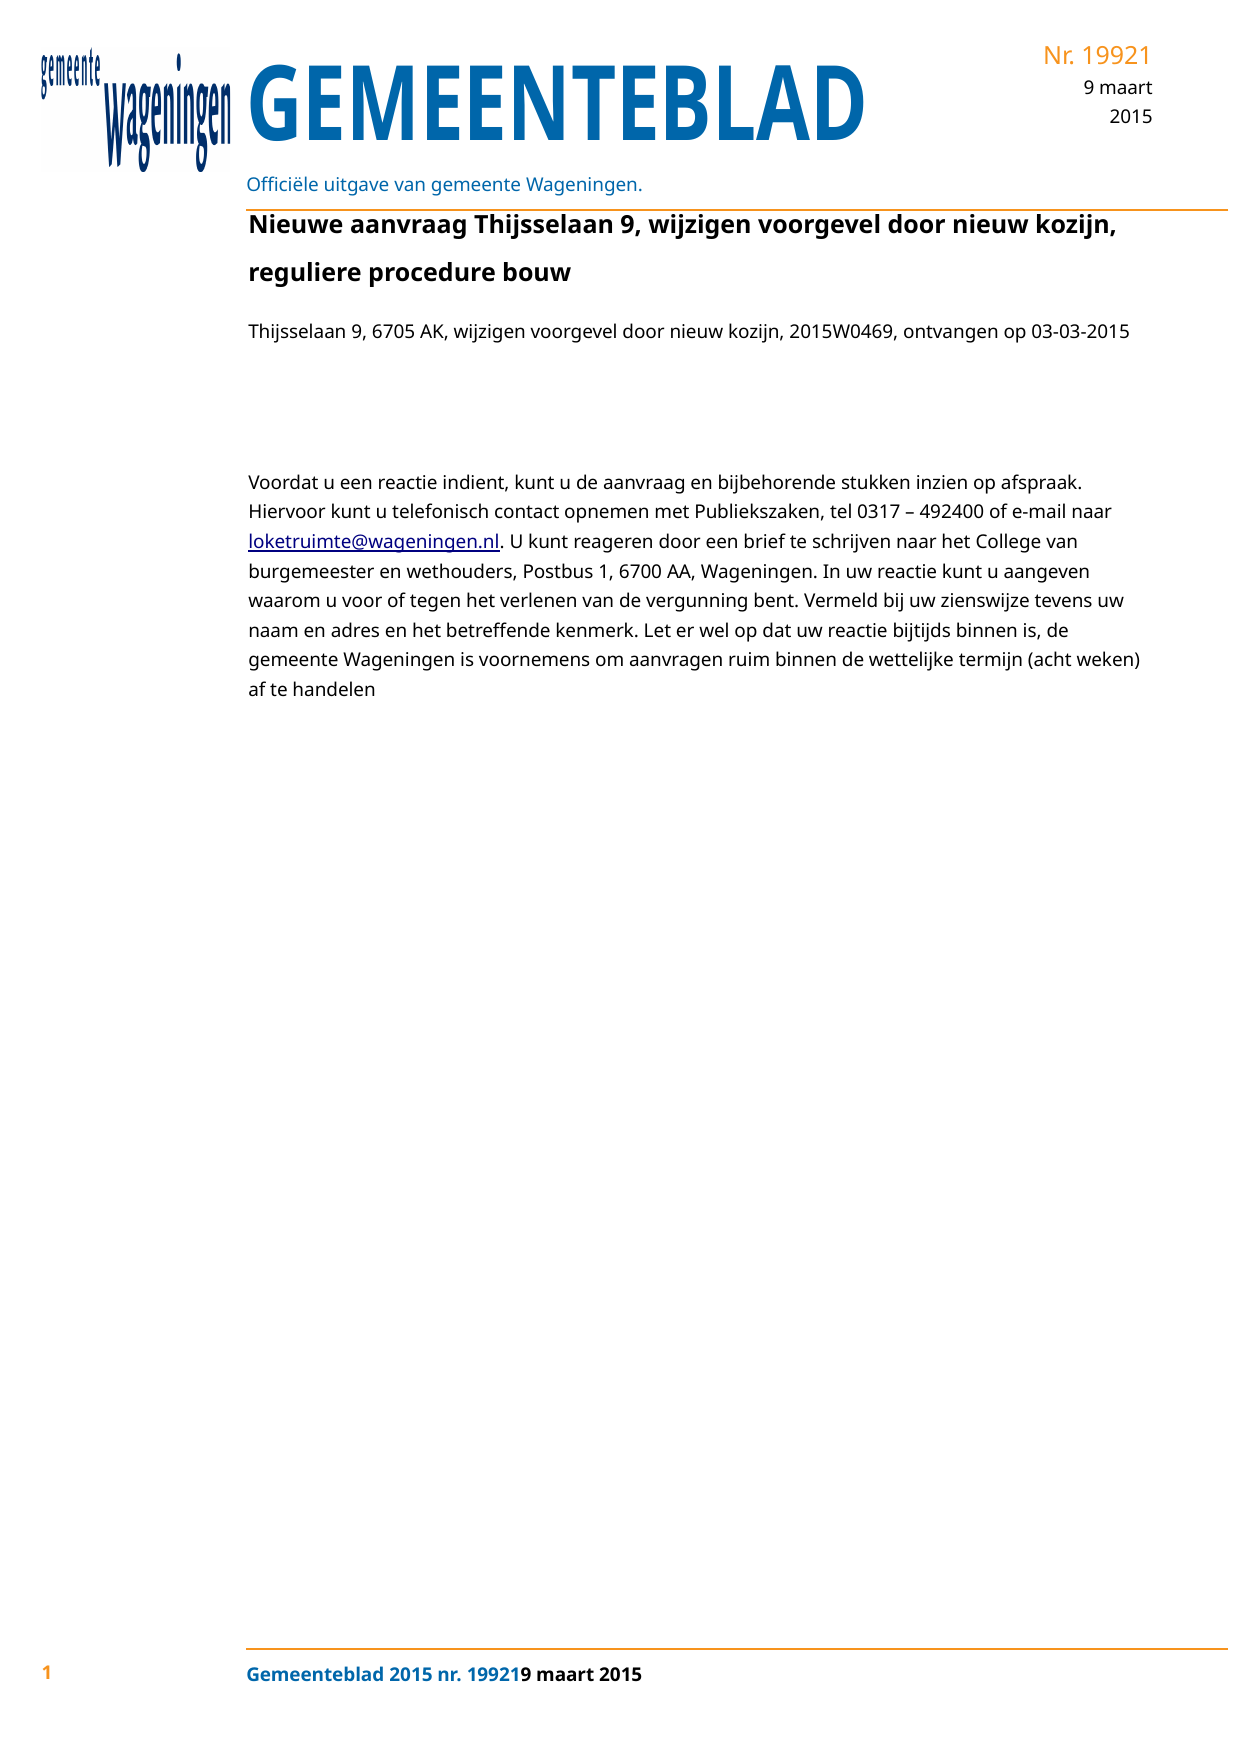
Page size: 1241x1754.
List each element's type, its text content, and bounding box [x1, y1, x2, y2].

picture [41, 47, 231, 172]
text Nieuwe aanvraag Thijsselaan 9, wijzigen voorgevel door nieuw kozijn, reguliere procedure bouw [248, 211, 1152, 288]
text Voordat u een reactie indient, kunt u de aanvraag en bijbehorende stukken inzien op afspraak. Hiervoor kunt u telefonisch contact opnemen met Publiekszaken, tel 0317 – 492400 of e-mail naar loketruimte@wageningen.nl. U kunt reageren door een brief te schrijven naar het College van burgemeester en wethouders, Postbus 1, 6700 AA, Wageningen. In uw reactie kunt u aangeven waarom u voor of tegen het verlenen van de vergunning bent. Vermeld bij uw zienswijze tevens uw naam en adres en het betreffende kenmerk. Let er wel op dat uw reactie bijtijds binnen is, de gemeente Wageningen is voornemens om aanvragen ruim binnen de wettelijke termijn (acht weken) af te handelen [248, 469, 1152, 702]
text Thijsselaan 9, 6705 AK, wijzigen voorgevel door nieuw kozijn, 2015W0469, ontvangen op 03-03-2015 [248, 318, 1152, 344]
